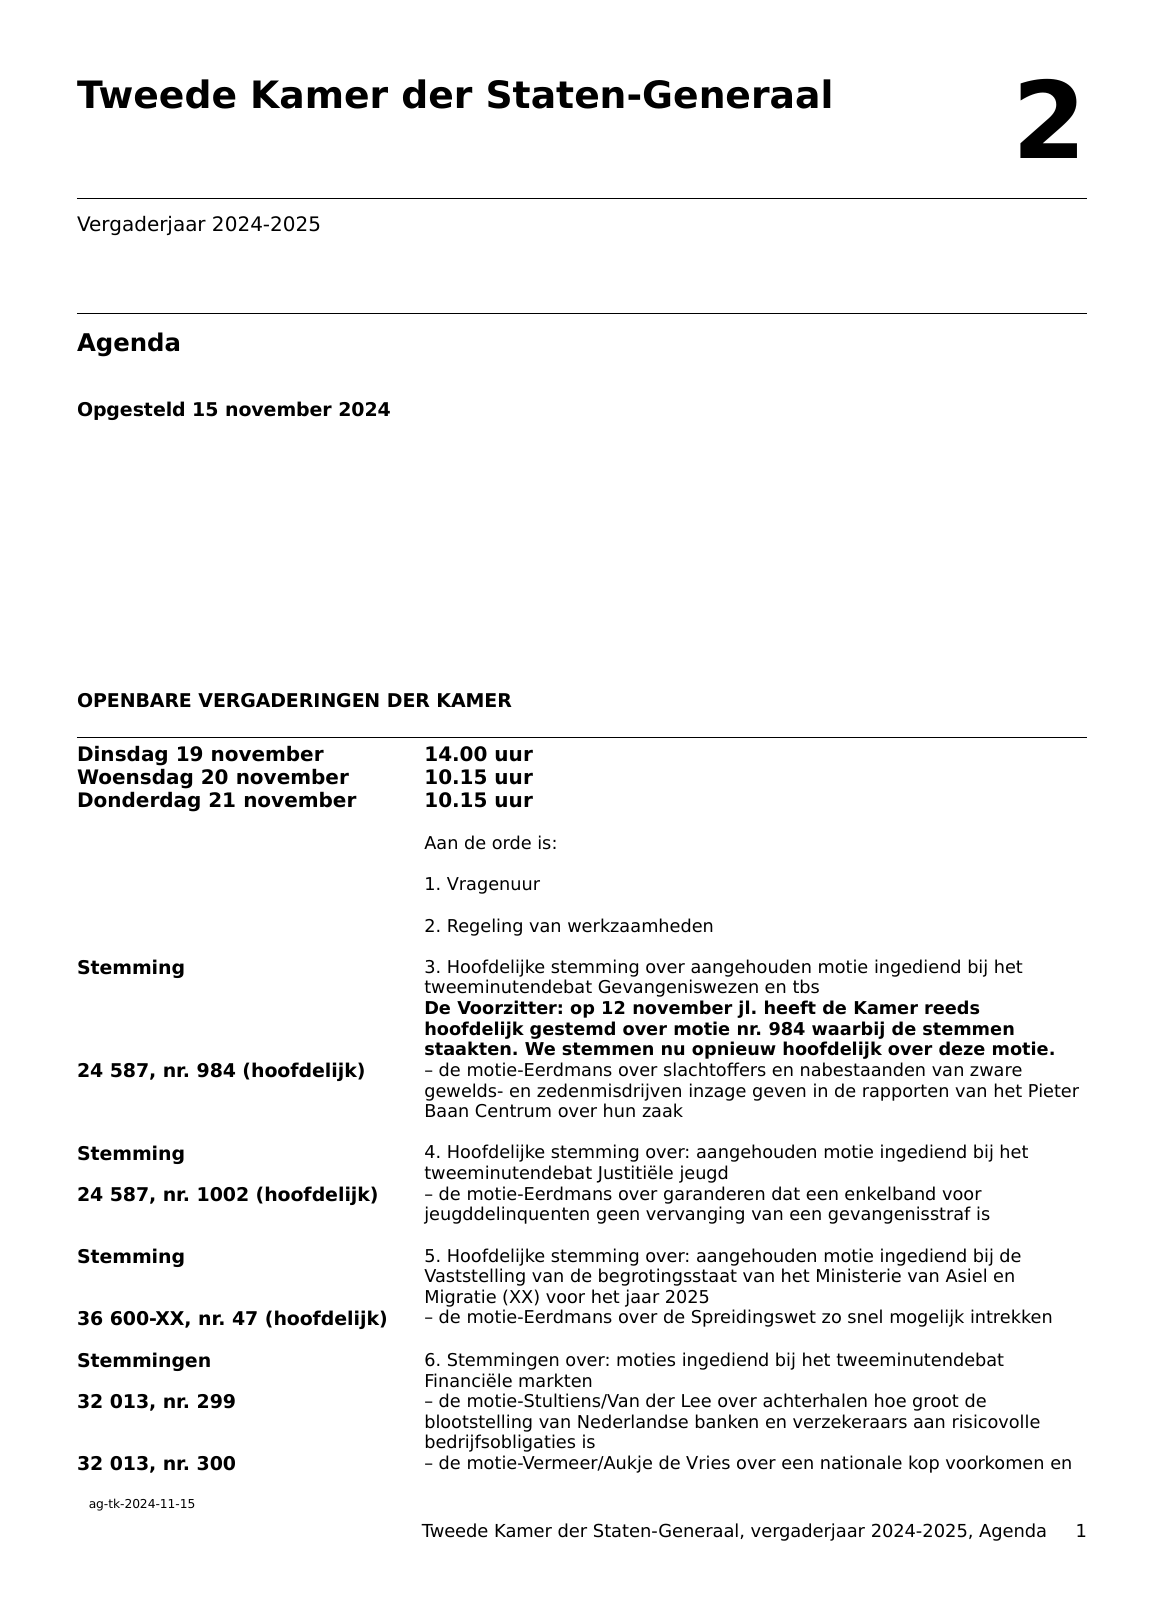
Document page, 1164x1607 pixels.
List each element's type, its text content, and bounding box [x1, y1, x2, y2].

table_header [401, 738, 418, 766]
table_cell 10.15 uur [418, 766, 1087, 789]
table_cell [77, 998, 401, 1060]
table_cell [77, 936, 401, 957]
table_cell [77, 833, 401, 854]
table_cell [77, 854, 401, 874]
table_cell Aan de orde is: [418, 833, 1087, 854]
table_cell [401, 916, 418, 936]
subtitle OPENBARE VERGADERINGEN DER KAMER [77, 690, 1087, 712]
table_cell [401, 766, 418, 789]
table_cell – de motie-Eerdmans over de Spreidingswet zo snel mogelijk intrekken [418, 1308, 1087, 1329]
table_cell – de motie-Stultiens/Van der Lee over achterhalen hoe groot de blootstelling van Nederlandse banken en verzekeraars aan risicovolle bedrijfsobligaties is [418, 1391, 1087, 1453]
table_cell 4. Hoofdelijke stemming over: aangehouden motie ingediend bij het tweeminutendebat Justitiële jeugd [418, 1143, 1087, 1184]
table_cell [401, 874, 418, 895]
table_cell – de motie-Vermeer/Aukje de Vries over een nationale kop voorkomen en [418, 1453, 1087, 1475]
table_cell Agenda [77, 314, 422, 357]
table_cell [77, 874, 401, 895]
table_cell Stemming [77, 957, 401, 998]
table_header Tweede Kamer der Staten-Generaal [77, 59, 886, 198]
table_cell [401, 789, 418, 812]
table_cell 1. Vragenuur [418, 874, 1087, 895]
table_cell 32 013, nr. 299 [77, 1391, 401, 1453]
table_header 2 [886, 59, 1087, 198]
table_cell – de motie-Eerdmans over slachtoffers en nabestaanden van zware gewelds- en zedenmisdrijven inzage geven in de rapporten van het Pieter Baan Centrum over hun zaak [418, 1060, 1087, 1122]
table_cell [77, 1122, 401, 1142]
table_cell Donderdag 21 november [77, 789, 401, 812]
table_cell – de motie-Eerdmans over garanderen dat een enkelband voor jeugddelinquenten geen vervanging van een gevangenisstraf is [418, 1184, 1087, 1225]
table_cell [401, 957, 418, 998]
table_cell [401, 833, 418, 854]
table_cell [401, 813, 418, 833]
table_header 14.00 uur [418, 738, 1087, 766]
table_cell [418, 1225, 1087, 1246]
table_cell [401, 998, 418, 1060]
table_cell [77, 1329, 401, 1350]
table_cell 24 587, nr. 984 (hoofdelijk) [77, 1060, 401, 1122]
table_cell [401, 1350, 418, 1391]
table_cell Stemming [77, 1143, 401, 1184]
table_cell [401, 1060, 418, 1122]
table_cell [422, 314, 1087, 357]
table_cell 32 013, nr. 300 [77, 1453, 401, 1475]
table_header Dinsdag 19 november [77, 738, 401, 766]
table_cell [418, 813, 1087, 833]
table_cell Stemmingen [77, 1350, 401, 1391]
table_cell Stemming [77, 1246, 401, 1307]
text Opgesteld 15 november 2024 [77, 399, 1087, 421]
table_cell [401, 1143, 418, 1184]
table_cell 10.15 uur [418, 789, 1087, 812]
table_cell [418, 1122, 1087, 1142]
table_cell [401, 1246, 418, 1307]
table_cell [401, 895, 418, 916]
table_cell [418, 854, 1087, 874]
table_cell [401, 1184, 418, 1225]
table_cell [401, 854, 418, 874]
table_cell Vergaderjaar 2024-2025 [77, 199, 1087, 313]
table_cell 5. Hoofdelijke stemming over: aangehouden motie ingediend bij de Vaststelling van de begrotingsstaat van het Ministerie van Asiel en Migratie (XX) voor het jaar 2025 [418, 1246, 1087, 1307]
table_cell [401, 1391, 418, 1453]
table_cell [401, 936, 418, 957]
table_cell 6. Stemmingen over: moties ingediend bij het tweeminutendebat Financiële markten [418, 1350, 1087, 1391]
table_cell [77, 895, 401, 916]
table_cell 3. Hoofdelijke stemming over aangehouden motie ingediend bij het tweeminutendebat Gevangeniswezen en tbs [418, 957, 1087, 998]
table_cell De Voorzitter: op 12 november jl. heeft de Kamer reeds hoofdelijk gestemd over motie nr. 984 waarbij de stemmen staakten. We stemmen nu opnieuw hoofdelijk over deze motie. [418, 998, 1087, 1060]
table_cell [401, 1122, 418, 1142]
table_cell [401, 1453, 418, 1475]
text ag-tk-2024-11-15 [88, 1497, 323, 1511]
table_cell [401, 1225, 418, 1246]
table_cell 2. Regeling van werkzaamheden [418, 916, 1087, 936]
table_cell 24 587, nr. 1002 (hoofdelijk) [77, 1184, 401, 1225]
table_cell [418, 895, 1087, 916]
table_cell [418, 1329, 1087, 1350]
table_cell [401, 1308, 418, 1329]
table_cell Woensdag 20 november [77, 766, 401, 789]
table_cell [418, 936, 1087, 957]
table_cell [77, 916, 401, 936]
table_cell [401, 1329, 418, 1350]
table_cell [77, 813, 401, 833]
table_cell 36 600-XX, nr. 47 (hoofdelijk) [77, 1308, 401, 1329]
table_cell [77, 1225, 401, 1246]
